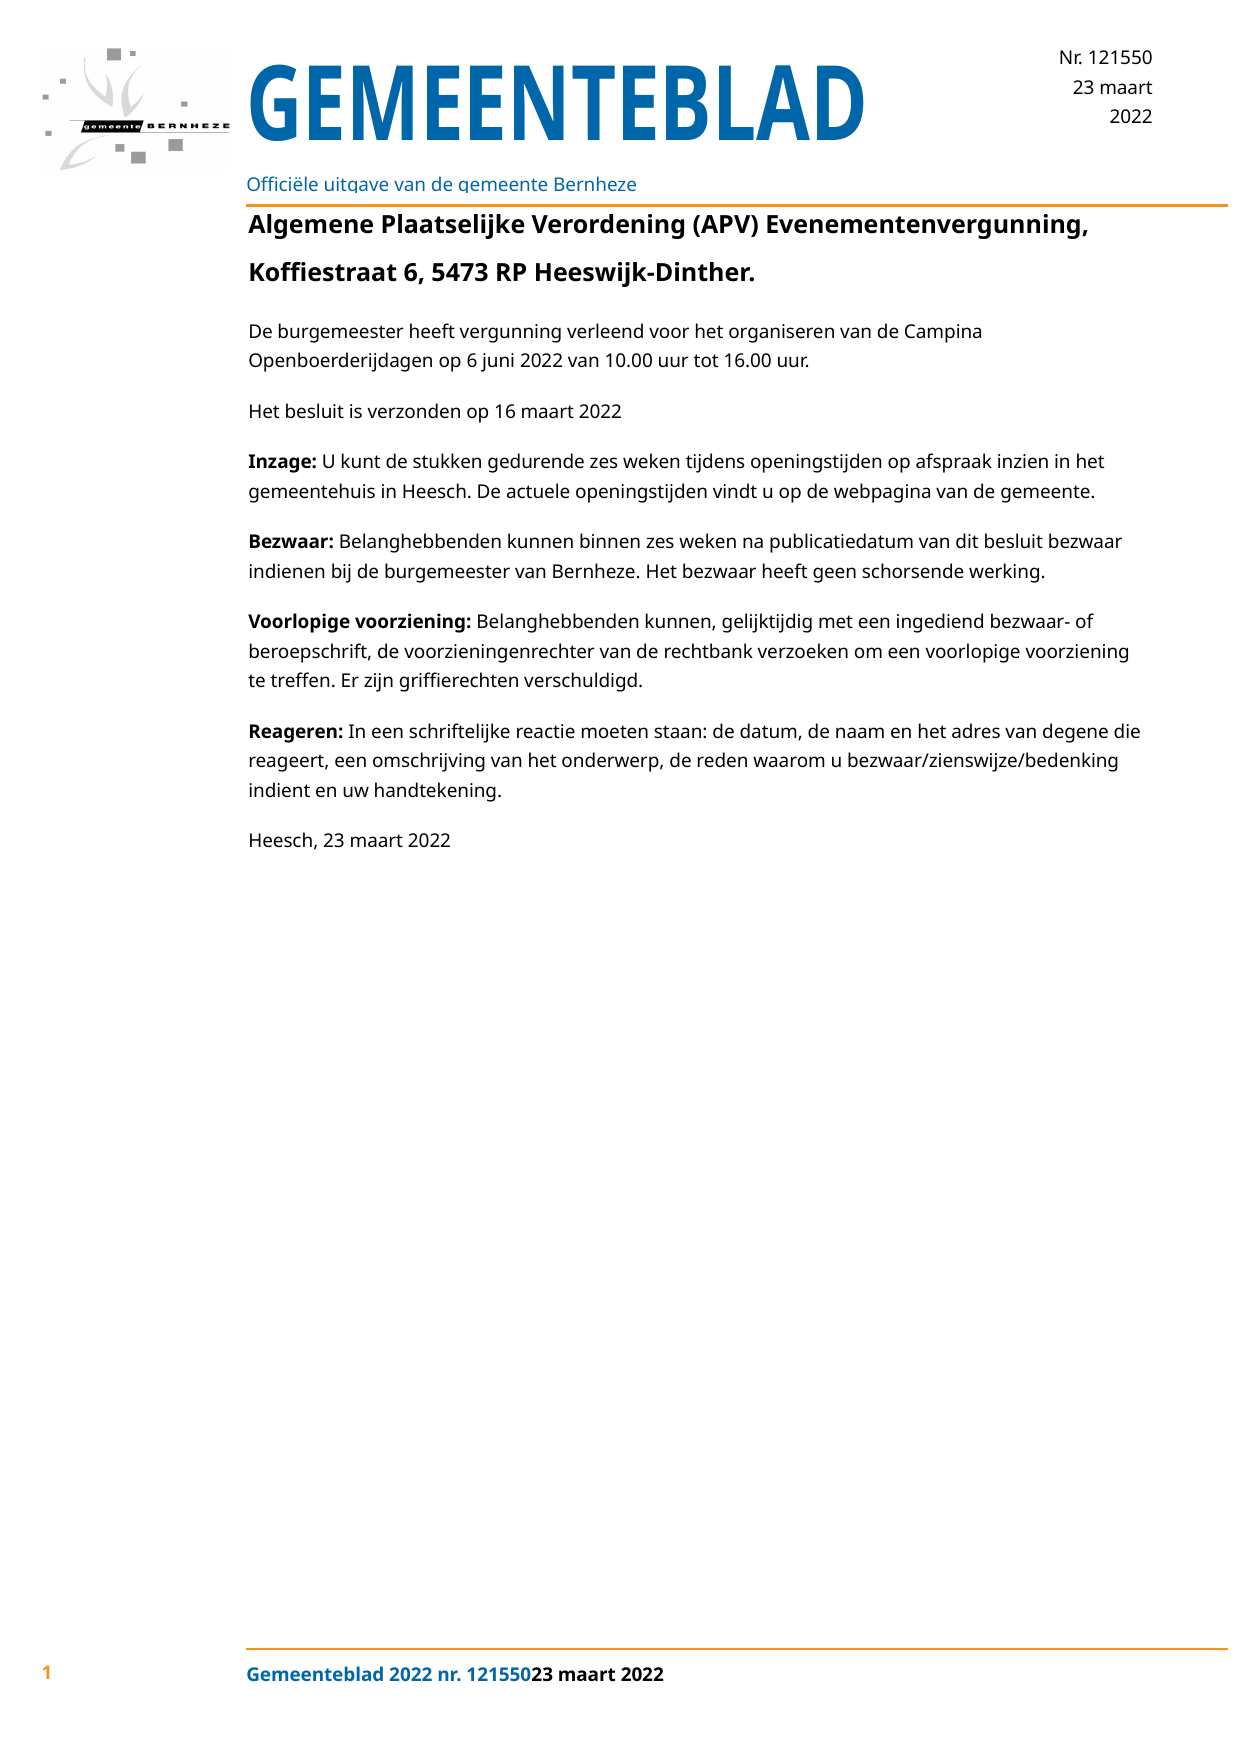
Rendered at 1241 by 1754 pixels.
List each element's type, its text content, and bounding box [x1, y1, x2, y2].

text Heesch, 23 maart 2022 [248, 827, 1152, 853]
text De burgemeester heeft vergunning verleend voor het organiseren van de Campina Openboerderijdagen op 6 juni 2022 van 10.00 uur tot 16.00 uur. [248, 318, 1152, 373]
text Algemene Plaatselijke Verordening (APV) Evenementenvergunning, Koffiestraat 6, 5473 RP Heeswijk-Dinther. [248, 207, 1152, 288]
text Reageren: In een schriftelijke reactie moeten staan: de datum, de naam en het adres van degene die reageert, een omschrijving van het onderwerp, de reden waarom u bezwaar/zienswijze/bedenking indient en uw handtekening. [248, 718, 1152, 803]
text Bezwaar: Belanghebbenden kunnen binnen zes weken na publicatiedatum van dit besluit bezwaar indienen bij de burgemeester van Bernheze. Het bezwaar heeft geen schorsende werking. [248, 528, 1152, 584]
text Het besluit is verzonden op 16 maart 2022 [248, 398, 1152, 424]
text Voorlopige voorziening: Belanghebbenden kunnen, gelijktijdig met een ingediend bezwaar- of beroepschrift, de voorzieningenrechter van de rechtbank verzoeken om een voorlopige voorziening te treffen. Er zijn griffierechten verschuldigd. [248, 608, 1152, 693]
picture [41, 47, 231, 172]
text Inzage: U kunt de stukken gedurende zes weken tijdens openingstijden op afspraak inzien in het gemeentehuis in Heesch. De actuele openingstijden vindt u op de webpagina van de gemeente. [248, 448, 1152, 504]
